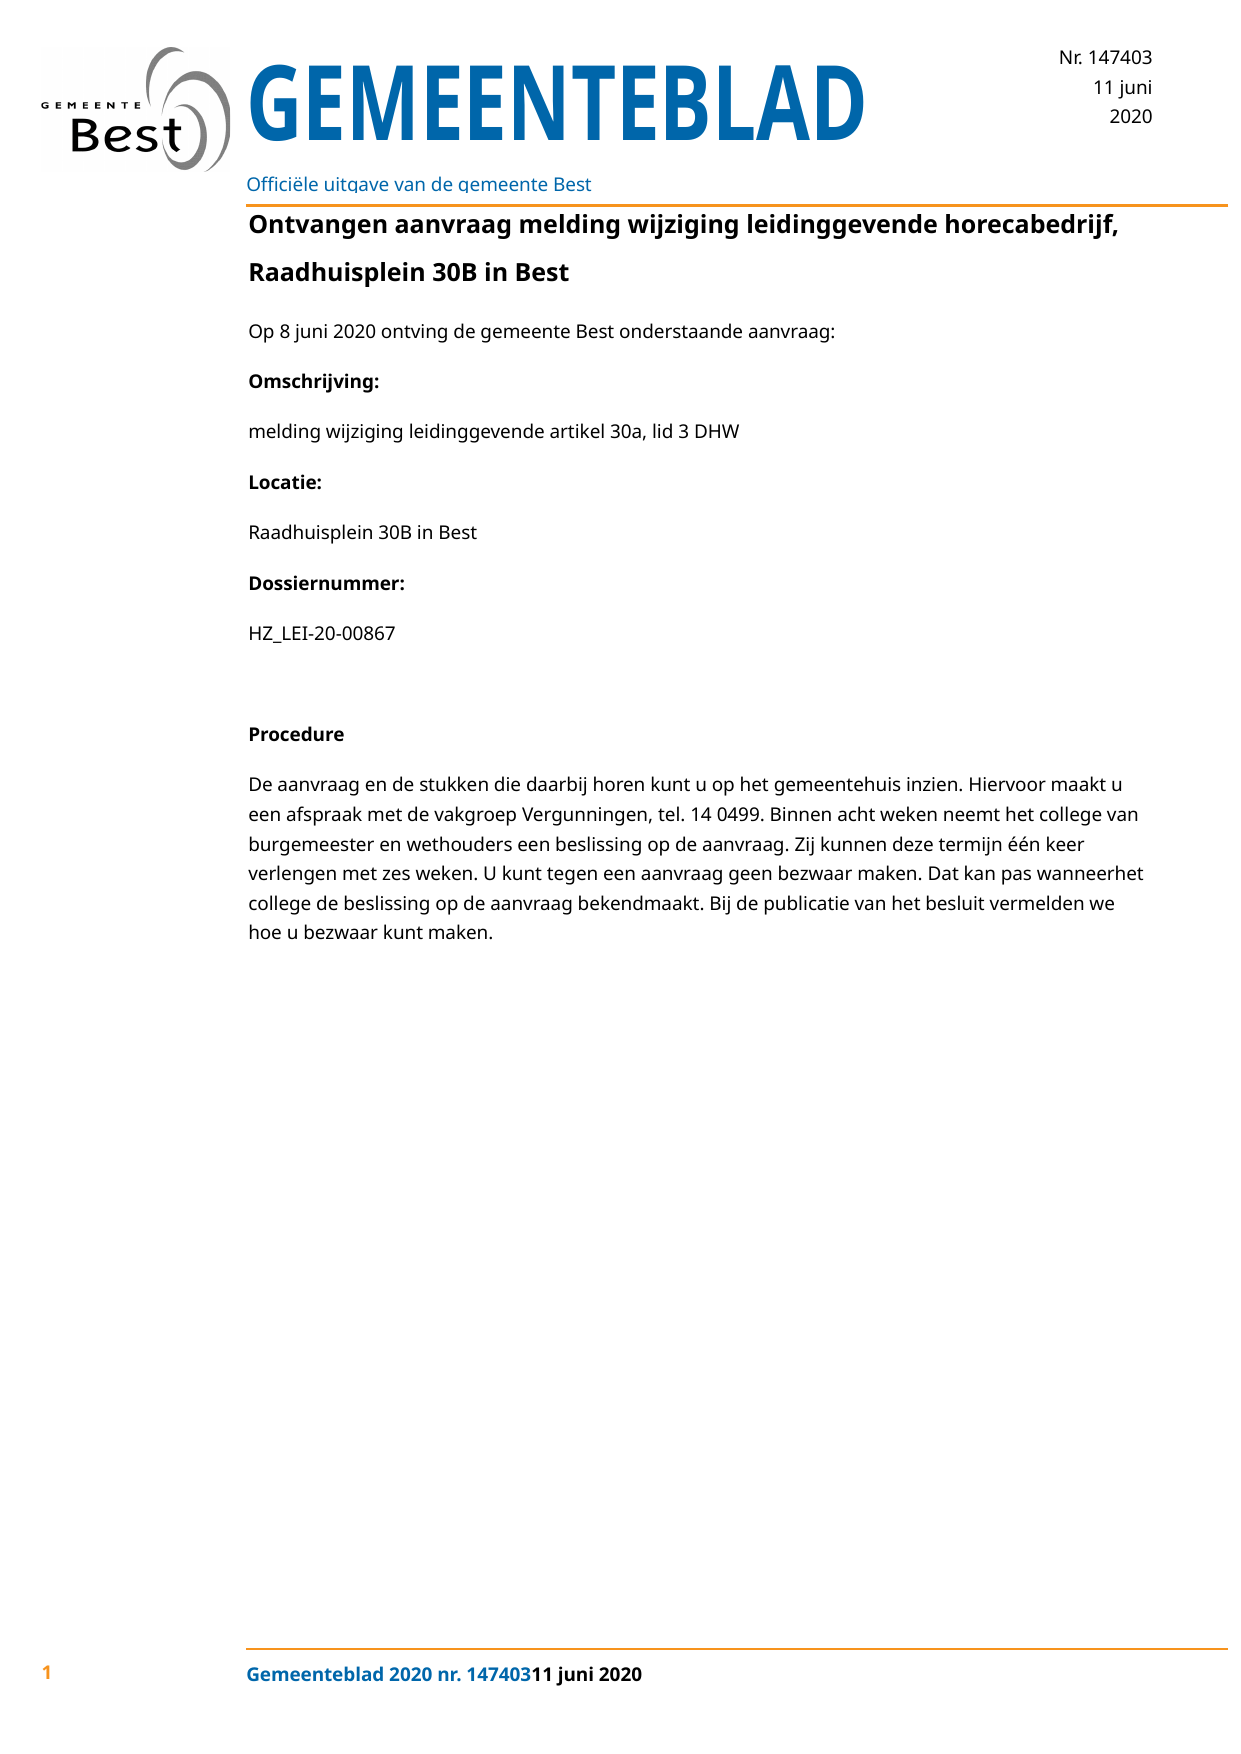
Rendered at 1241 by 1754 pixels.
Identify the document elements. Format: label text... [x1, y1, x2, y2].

text Omschrijving: [248, 368, 1152, 394]
picture [41, 47, 231, 172]
text Op 8 juni 2020 ontving de gemeente Best onderstaande aanvraag: [248, 318, 1152, 344]
text Locatie: [248, 469, 1152, 495]
text Raadhuisplein 30B in Best [248, 519, 1152, 545]
text HZ_LEI-20-00867 [248, 620, 1152, 646]
text Procedure [248, 721, 1152, 747]
text Dossiernummer: [248, 570, 1152, 596]
text De aanvraag en de stukken die daarbij horen kunt u op het gemeentehuis inzien. Hiervoor maakt u een afspraak met de vakgroep Vergunningen, tel. 14 0499. Binnen acht weken neemt het college van burgemeester en wethouders een beslissing op de aanvraag. Zij kunnen deze termijn één keer verlengen met zes weken. U kunt tegen een aanvraag geen bezwaar maken. Dat kan pas wanneerhet college de beslissing op de aanvraag bekendmaakt. Bij de publicatie van het besluit vermelden we hoe u bezwaar kunt maken. [248, 772, 1152, 945]
text Ontvangen aanvraag melding wijziging leidinggevende horecabedrijf, Raadhuisplein 30B in Best [248, 207, 1152, 288]
text melding wijziging leidinggevende artikel 30a, lid 3 DHW [248, 419, 1152, 444]
